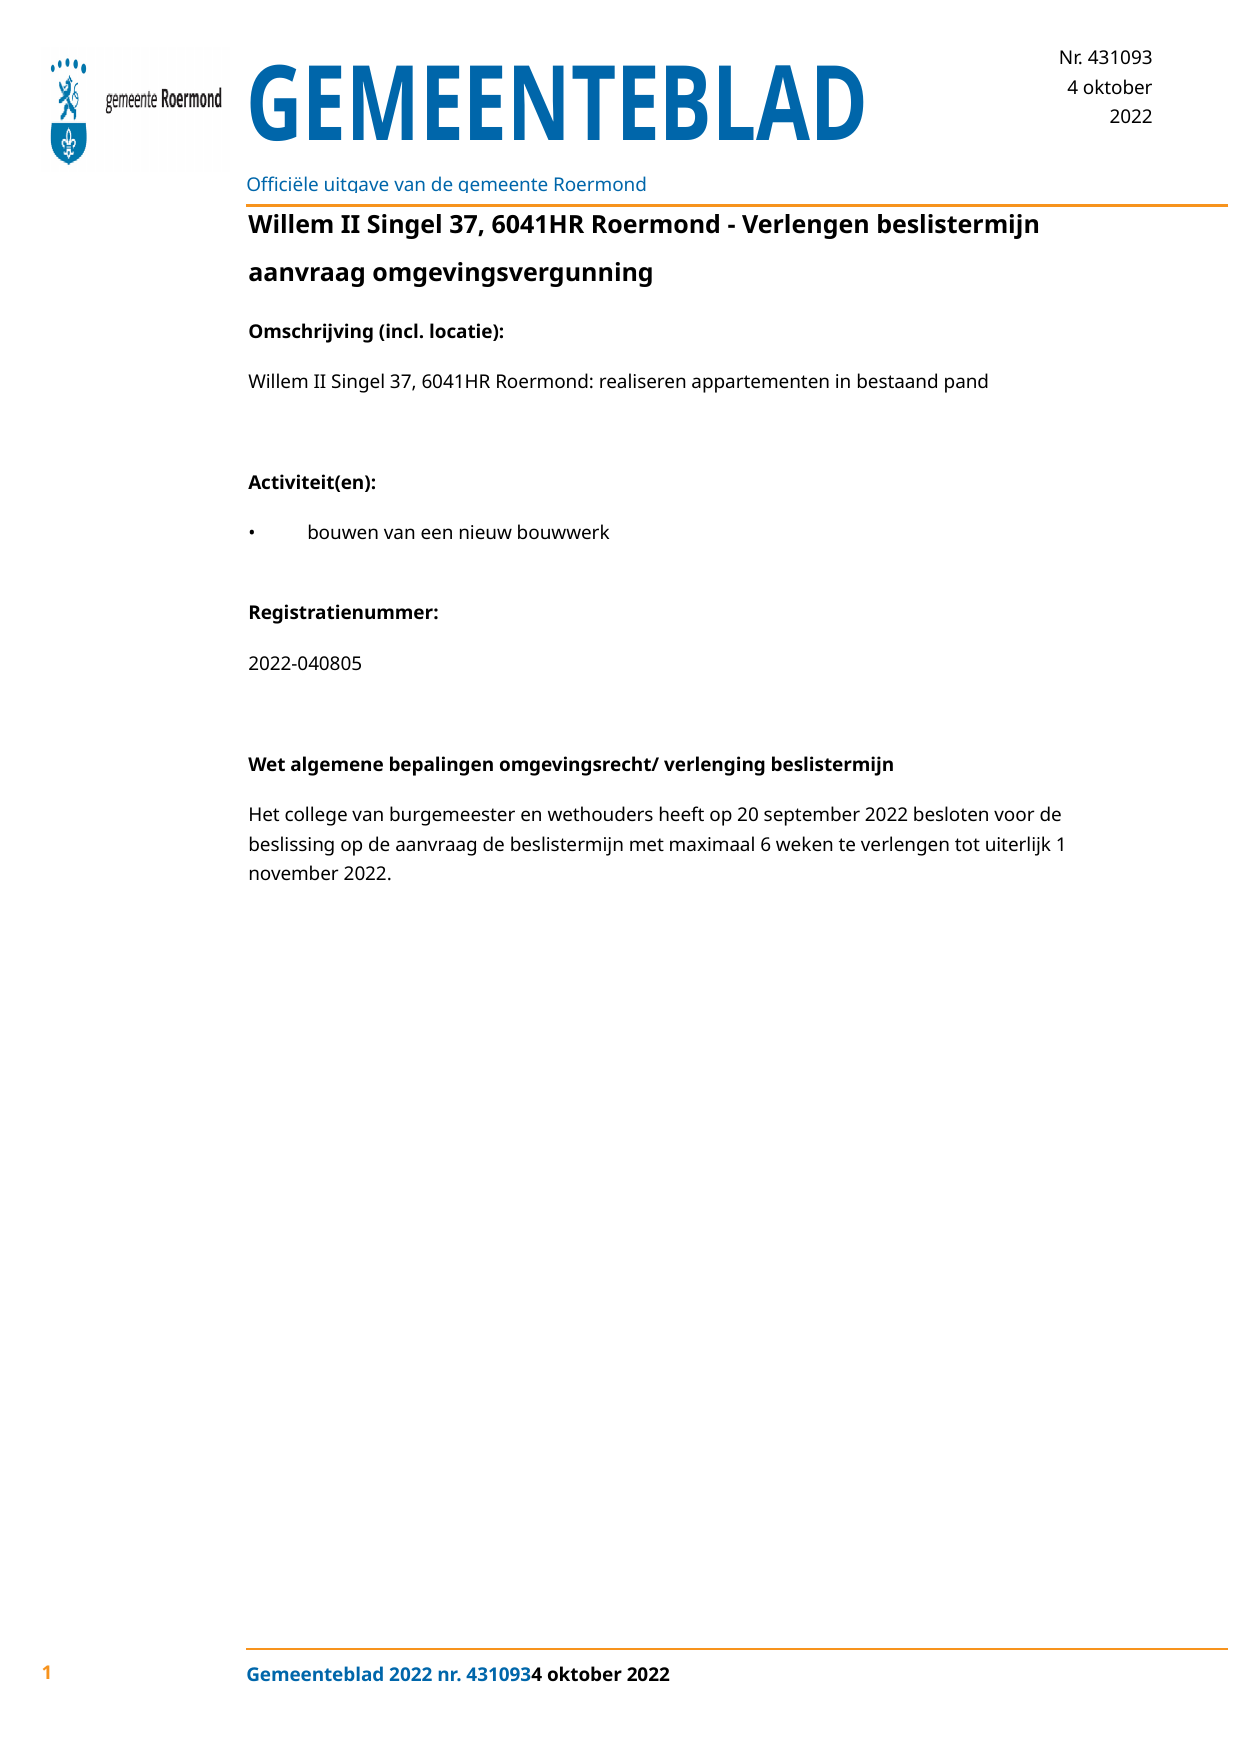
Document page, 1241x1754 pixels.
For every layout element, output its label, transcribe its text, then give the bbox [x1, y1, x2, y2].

text 2022-040805 [248, 650, 1152, 676]
list bouwen van een nieuw bouwwerk [248, 519, 1152, 545]
text Wet algemene bepalingen omgevingsrecht/ verlenging beslistermijn [248, 751, 1152, 777]
text Omschrijving (incl. locatie): [248, 318, 1152, 344]
text Activiteit(en): [248, 469, 1152, 495]
text Willem II Singel 37, 6041HR Roermond: realiseren appartementen in bestaand pand [248, 368, 1152, 394]
text Registratienummer: [248, 599, 1152, 625]
text Het college van burgemeester en wethouders heeft op 20 september 2022 besloten voor de beslissing op de aanvraag de beslistermijn met maximaal 6 weken te verlengen tot uiterlijk 1 november 2022. [248, 801, 1152, 886]
text Willem II Singel 37, 6041HR Roermond - Verlengen beslistermijn aanvraag omgevingsvergunning [248, 207, 1152, 288]
picture [41, 47, 231, 172]
